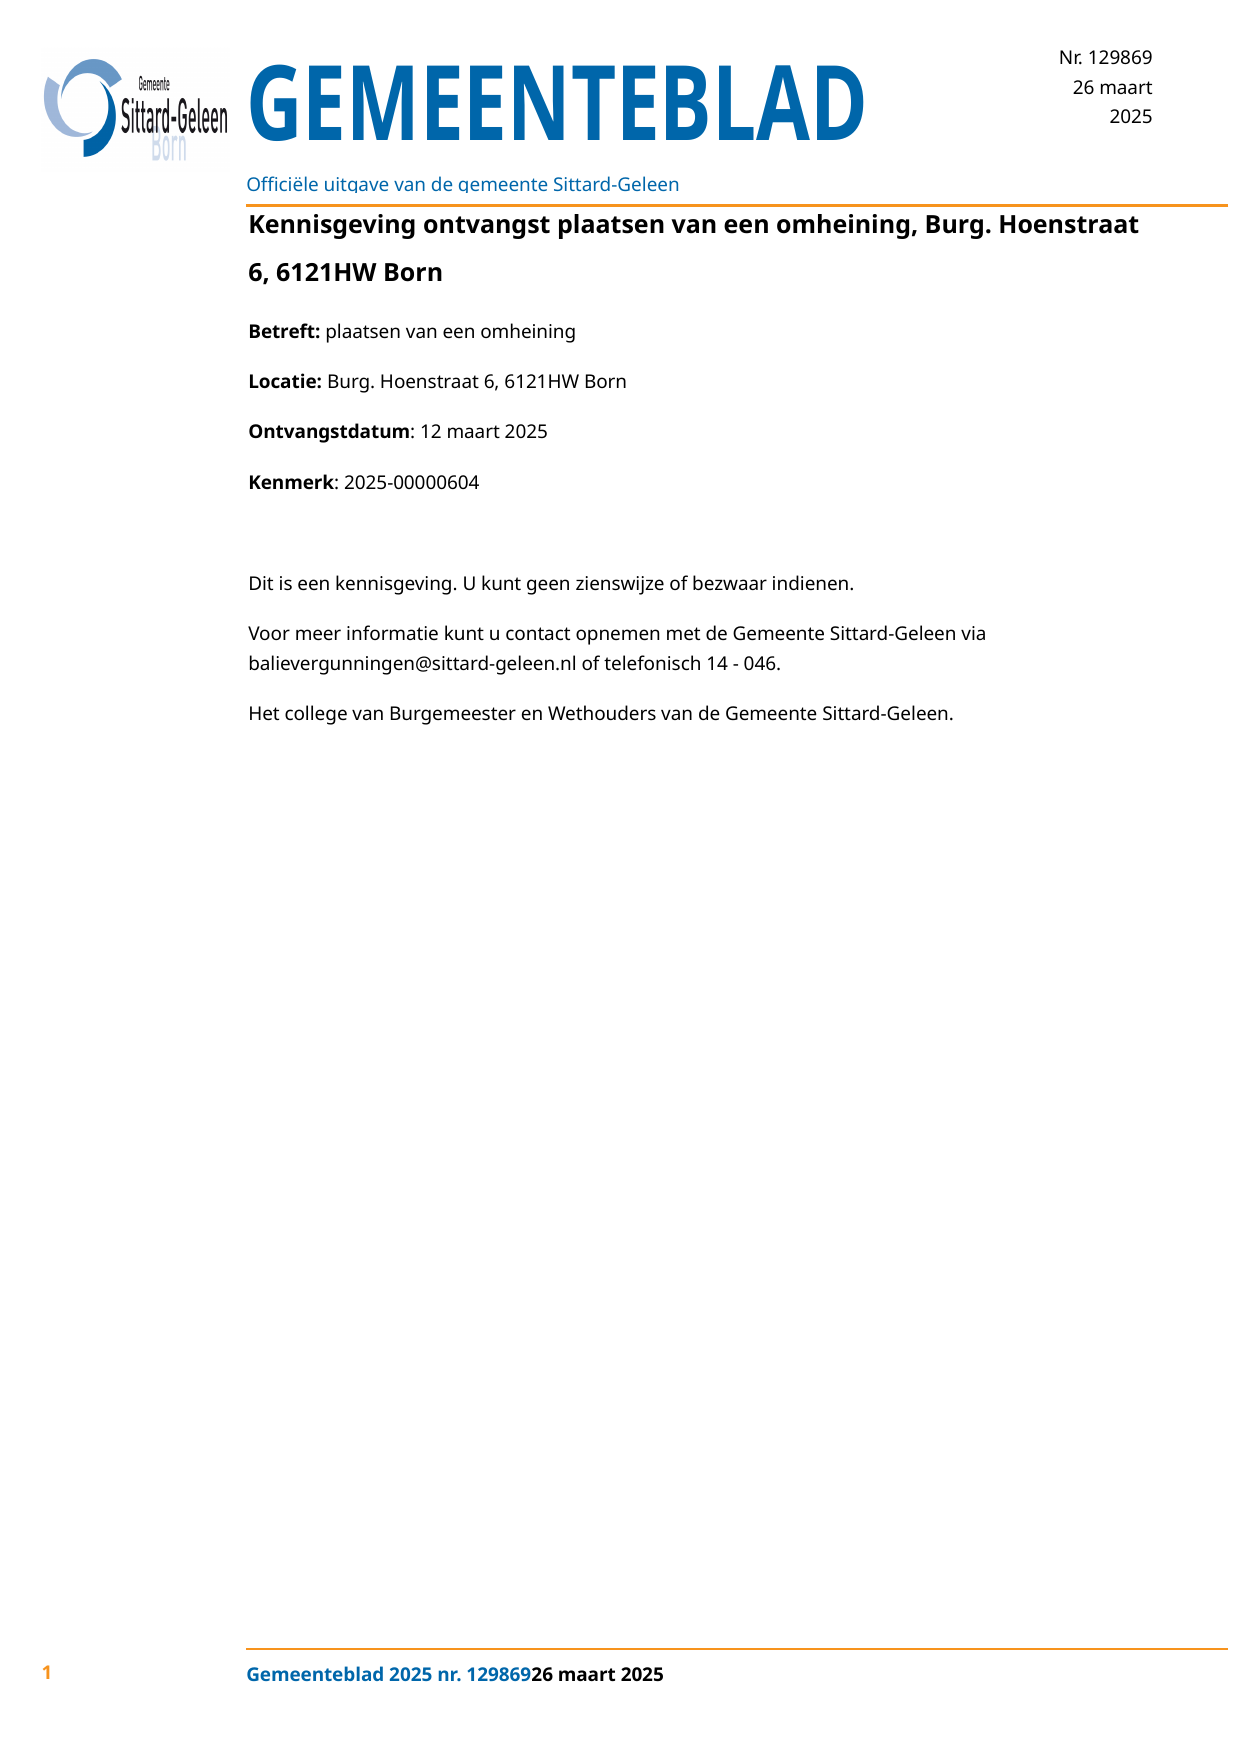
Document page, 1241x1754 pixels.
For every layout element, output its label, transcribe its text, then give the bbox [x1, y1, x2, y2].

text Het college van Burgemeester en Wethouders van de Gemeente Sittard-Geleen. [248, 700, 1152, 726]
text Kennisgeving ontvangst plaatsen van een omheining, Burg. Hoenstraat 6, 6121HW Born [248, 207, 1152, 288]
text Betreft: plaatsen van een omheining [248, 318, 1152, 344]
text Voor meer informatie kunt u contact opnemen met de Gemeente Sittard-Geleen via balievergunningen@sittard-geleen.nl of telefonisch 14 - 046. [248, 620, 1152, 676]
text Ontvangstdatum: 12 maart 2025 [248, 419, 1152, 444]
text Kenmerk: 2025-00000604 [248, 469, 1152, 495]
text Locatie: Burg. Hoenstraat 6, 6121HW Born [248, 368, 1152, 394]
picture [41, 47, 231, 172]
text Dit is een kennisgeving. U kunt geen zienswijze of bezwaar indienen. [248, 570, 1152, 596]
